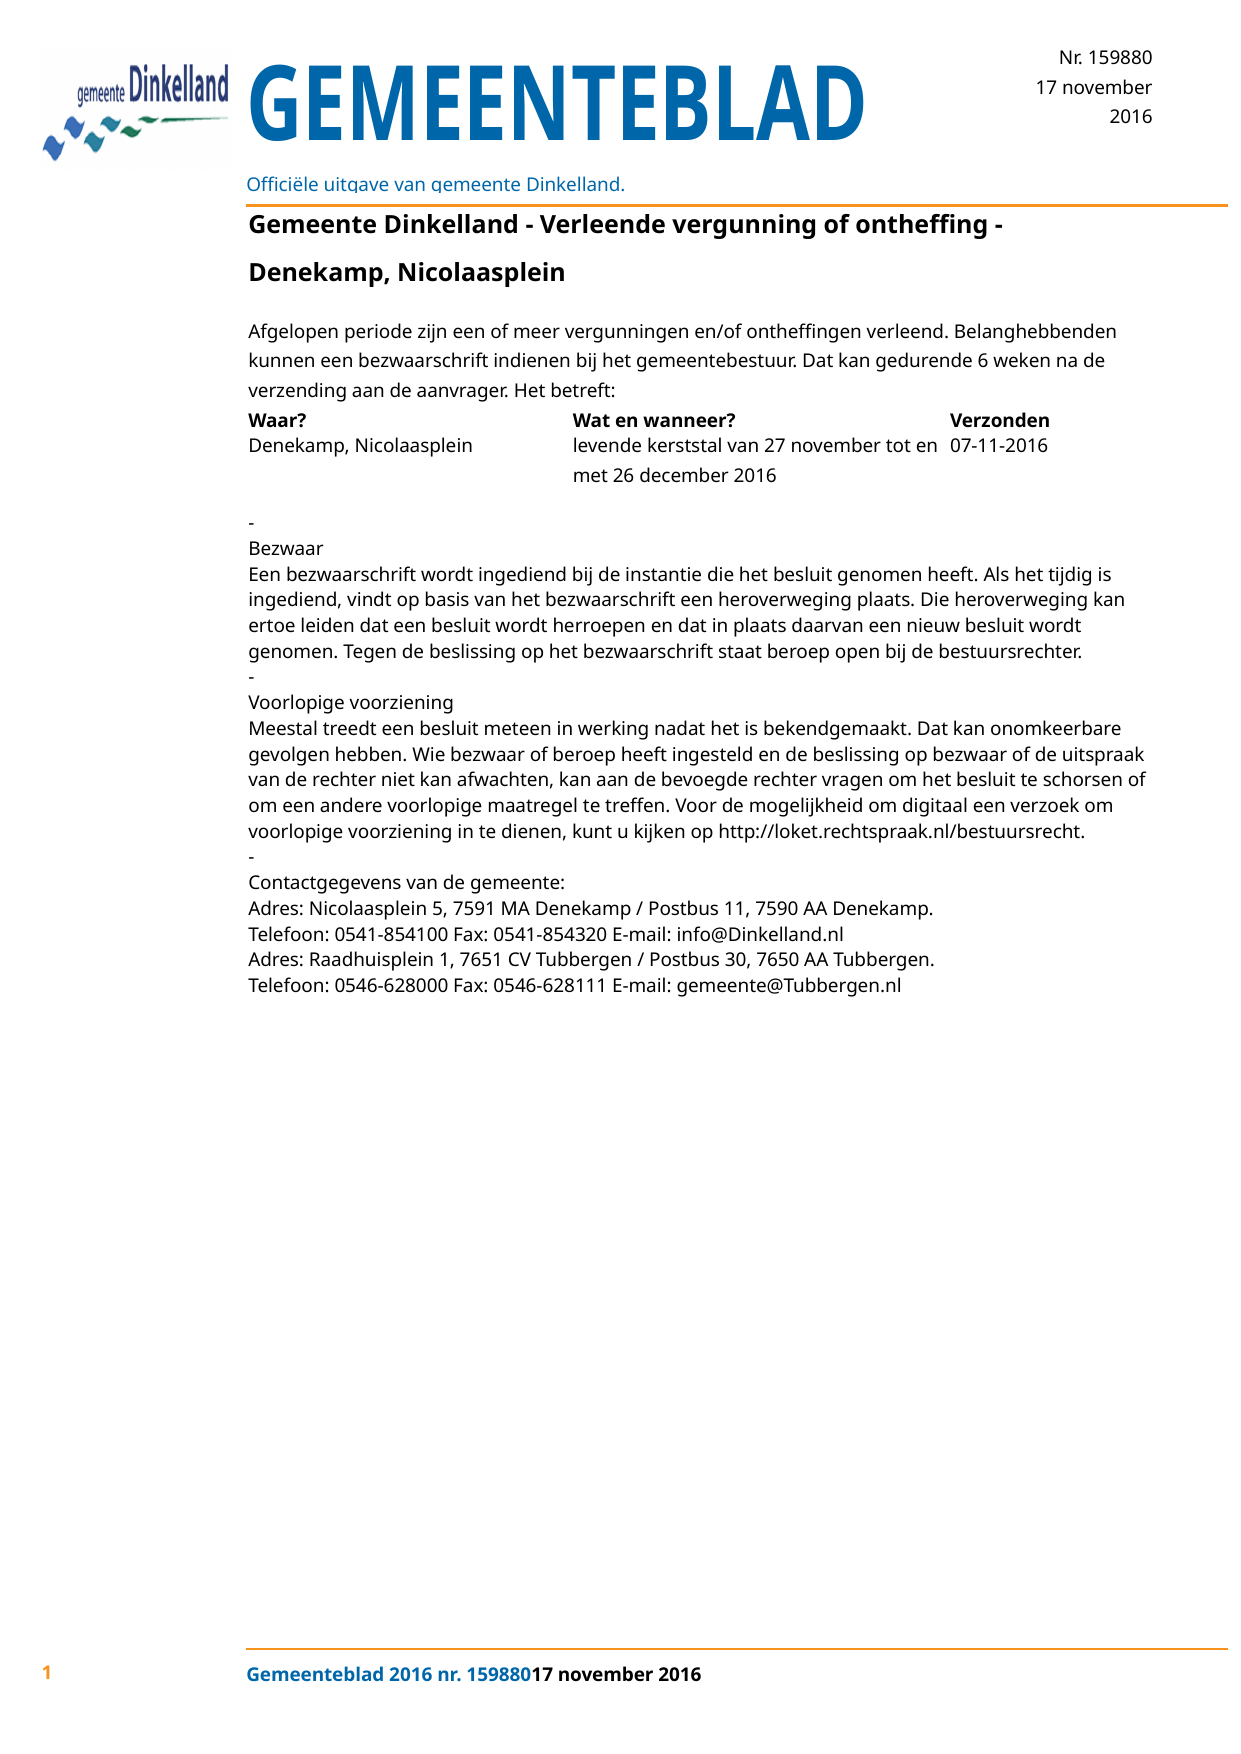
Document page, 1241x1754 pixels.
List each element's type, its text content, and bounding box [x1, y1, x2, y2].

text Contactgegevens van de gemeente: [248, 869, 1152, 895]
table_cell 07-11-2016 [950, 433, 1152, 488]
table_cell Denekamp, Nicolaasplein [248, 433, 573, 488]
table_cell levende kerststal van 27 november tot en met 26 december 2016 [573, 433, 950, 488]
text Gemeente Dinkelland - Verleende vergunning of ontheffing - Denekamp, Nicolaasplein [248, 207, 1152, 288]
text Meestal treedt een besluit meteen in werking nadat het is bekendgemaakt. Dat kan onomkeerbare gevolgen hebben. Wie bezwaar of beroep heeft ingesteld en de beslissing op bezwaar of de uitspraak van de rechter niet kan afwachten, kan aan de bevoegde rechter vragen om het besluit te schorsen of om een andere voorlopige maatregel te treffen. Voor de mogelijkheid om digitaal een verzoek om voorlopige voorziening in te dienen, kunt u kijken op http://loket.rechtspraak.nl/bestuursrecht. [248, 715, 1152, 844]
text Telefoon: 0546-628000 Fax: 0546-628111 E-mail: gemeente@Tubbergen.nl [248, 972, 1152, 998]
picture [41, 47, 231, 172]
text Voorlopige voorziening [248, 689, 1152, 715]
text Afgelopen periode zijn een of meer vergunningen en/of ontheffingen verleend. Belanghebbenden kunnen een bezwaarschrift indienen bij het gemeentebestuur. Dat kan gedurende 6 weken na de verzending aan de aanvrager. Het betreft: [248, 318, 1152, 403]
text - [248, 844, 1152, 869]
text Bezwaar [248, 535, 1152, 561]
table_header Wat en wanneer? [573, 407, 950, 432]
text Een bezwaarschrift wordt ingediend bij de instantie die het besluit genomen heeft. Als het tijdig is ingediend, vindt op basis van het bezwaarschrift een heroverweging plaats. Die heroverweging kan ertoe leiden dat een besluit wordt herroepen en dat in plaats daarvan een nieuw besluit wordt genomen. Tegen de beslissing op het bezwaarschrift staat beroep open bij de bestuursrechter. [248, 561, 1152, 664]
table_header Waar? [248, 407, 573, 432]
table_header Verzonden [950, 407, 1152, 432]
text Telefoon: 0541-854100 Fax: 0541-854320 E-mail: info@Dinkelland.nl [248, 921, 1152, 947]
text - [248, 509, 1152, 535]
text Adres: Nicolaasplein 5, 7591 MA Denekamp / Postbus 11, 7590 AA Denekamp. [248, 895, 1152, 921]
text Adres: Raadhuisplein 1, 7651 CV Tubbergen / Postbus 30, 7650 AA Tubbergen. [248, 947, 1152, 972]
text - [248, 664, 1152, 689]
